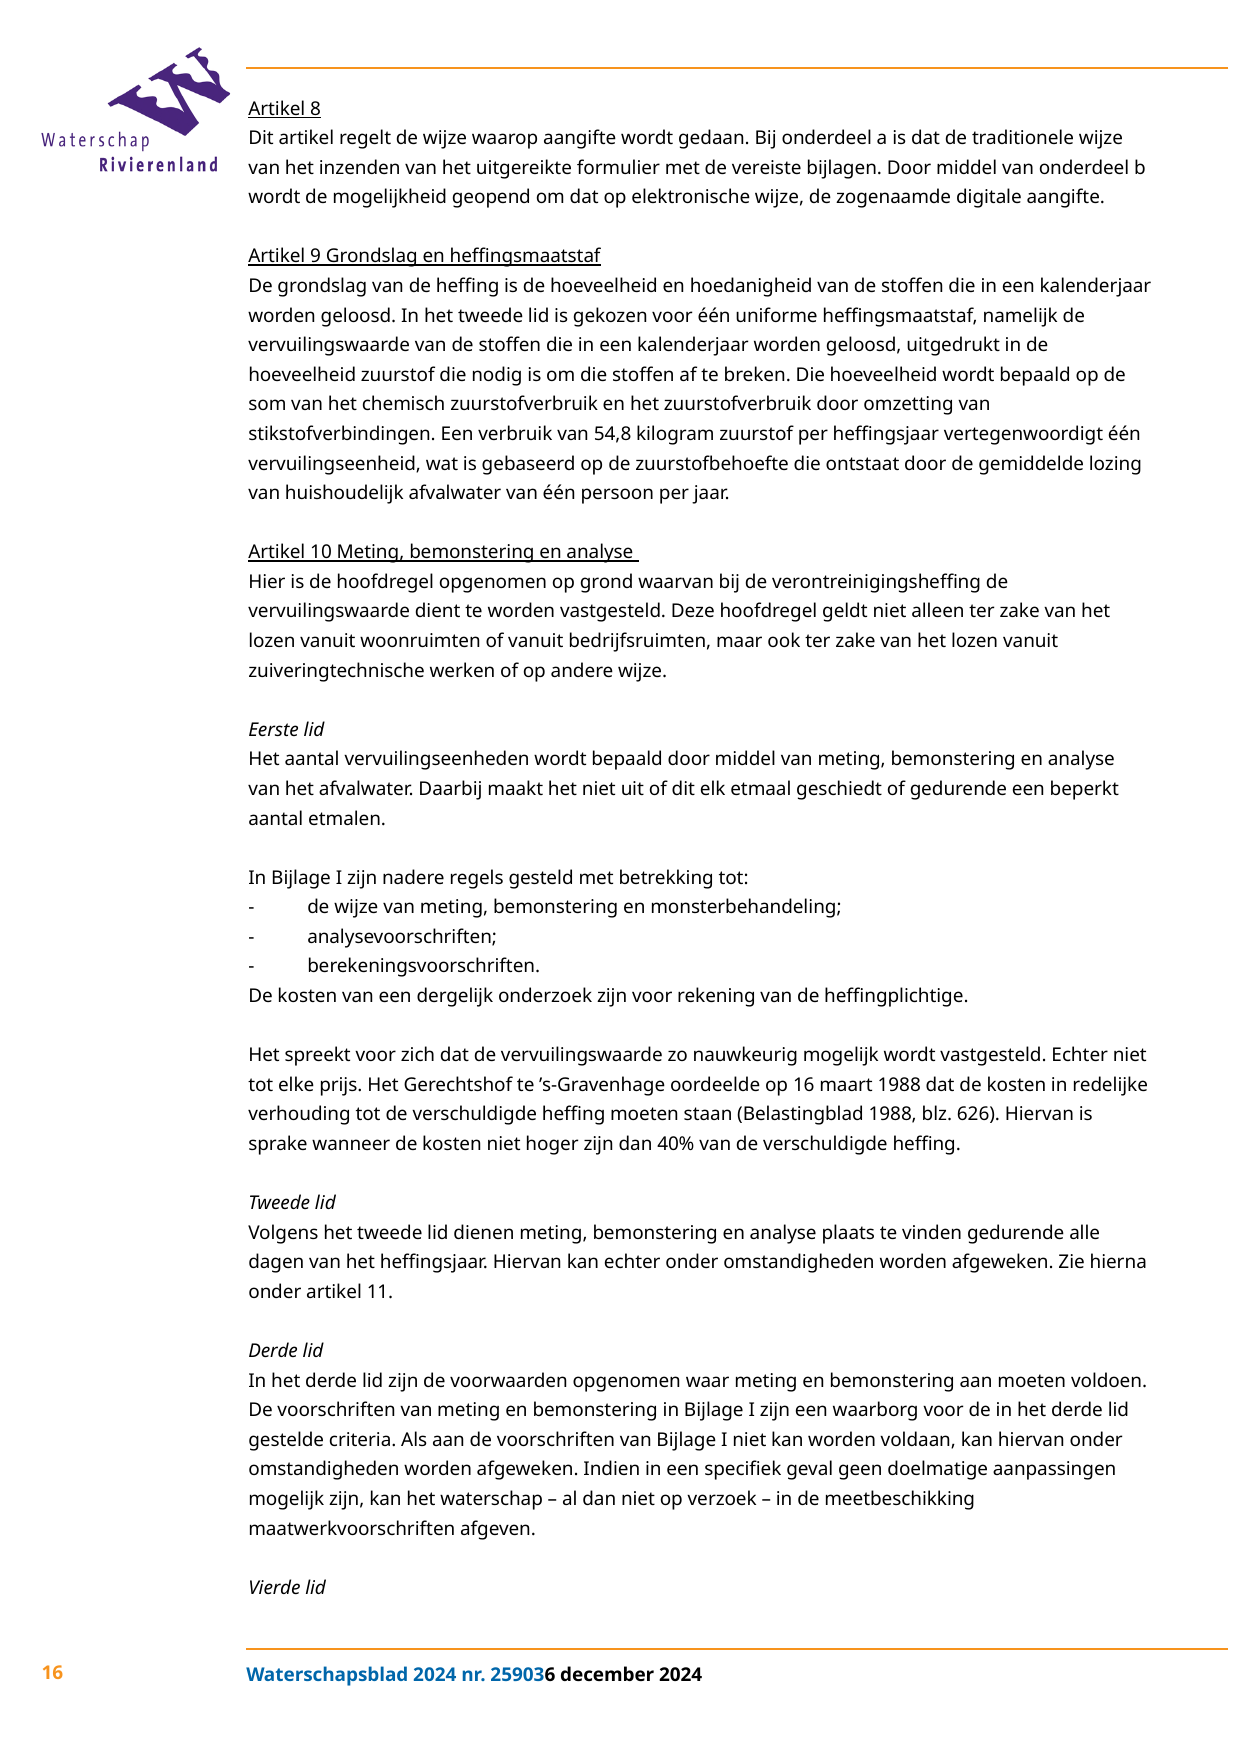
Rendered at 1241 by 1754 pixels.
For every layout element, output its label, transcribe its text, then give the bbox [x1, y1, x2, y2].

text De kosten van een dergelijk onderzoek zijn voor rekening van de heffingplichtige. [248, 982, 1152, 1008]
text Volgens het tweede lid dienen meting, bemonstering en analyse plaats te vinden gedurende alle dagen van het heffingsjaar. Hiervan kan echter onder omstandigheden worden afgeweken. Zie hierna onder artikel 11. [248, 1219, 1152, 1304]
picture [41, 47, 231, 172]
text Het aantal vervuilingseenheden wordt bepaald door middel van meting, bemonstering en analyse van het afvalwater. Daarbij maakt het niet uit of dit elk etmaal geschiedt of gedurende een beperkt aantal etmalen. [248, 746, 1152, 831]
list de wijze van meting, bemonstering en monsterbehandeling; [248, 893, 1152, 919]
text Artikel 9 Grondslag en heffingsmaatstaf [248, 243, 1152, 268]
text Artikel 8 [248, 95, 1152, 121]
text In het derde lid zijn de voorwaarden opgenomen waar meting en bemonstering aan moeten voldoen. De voorschriften van meting en bemonstering in Bijlage I zijn een waarborg voor de in het derde lid gestelde criteria. Als aan de voorschriften van Bijlage I niet kan worden voldaan, kan hiervan onder omstandigheden worden afgeweken. Indien in een specifiek geval geen doelmatige aanpassingen mogelijk zijn, kan het waterschap – al dan niet op verzoek – in de meetbeschikking maatwerkvoorschriften afgeven. [248, 1367, 1152, 1541]
list berekeningsvoorschriften. [248, 953, 1152, 978]
text Tweede lid [248, 1189, 1152, 1215]
text Vierde lid [248, 1574, 1152, 1600]
text Artikel 10 Meting, bemonstering en analyse [248, 538, 1152, 564]
text Het spreekt voor zich dat de vervuilingswaarde zo nauwkeurig mogelijk wordt vastgesteld. Echter niet tot elke prijs. Het Gerechtshof te ’s-Gravenhage oordeelde op 16 maart 1988 dat de kosten in redelijke verhouding tot de verschuldigde heffing moeten staan (Belastingblad 1988, blz. 626). Hiervan is sprake wanneer de kosten niet hoger zijn dan 40% van de verschuldigde heffing. [248, 1041, 1152, 1156]
text Derde lid [248, 1337, 1152, 1363]
text In Bijlage I zijn nadere regels gesteld met betrekking tot: [248, 864, 1152, 890]
text De grondslag van de heffing is de hoeveelheid en hoedanigheid van de stoffen die in een kalenderjaar worden geloosd. In het tweede lid is gekozen voor één uniforme heffingsmaatstaf, namelijk de vervuilingswaarde van de stoffen die in een kalenderjaar worden geloosd, uitgedrukt in de hoeveelheid zuurstof die nodig is om die stoffen af te breken. Die hoeveelheid wordt bepaald op de som van het chemisch zuurstofverbruik en het zuurstofverbruik door omzetting van stikstofverbindingen. Een verbruik van 54,8 kilogram zuurstof per heffingsjaar vertegenwoordigt één vervuilingseenheid, wat is gebaseerd op de zuurstofbehoefte die ontstaat door de gemiddelde lozing van huishoudelijk afvalwater van één persoon per jaar. [248, 272, 1152, 505]
text Eerste lid [248, 716, 1152, 742]
text Dit artikel regelt de wijze waarop aangifte wordt gedaan. Bij onderdeel a is dat de traditionele wijze van het inzenden van het uitgereikte formulier met de vereiste bijlagen. Door middel van onderdeel b wordt de mogelijkheid geopend om dat op elektronische wijze, de zogenaamde digitale aangifte. [248, 124, 1152, 209]
text Hier is de hoofdregel opgenomen op grond waarvan bij de verontreinigingsheffing de vervuilingswaarde dient te worden vastgesteld. Deze hoofdregel geldt niet alleen ter zake van het lozen vanuit woonruimten of vanuit bedrijfsruimten, maar ook ter zake van het lozen vanuit zuiveringtechnische werken of op andere wijze. [248, 568, 1152, 683]
list analysevoorschriften; [248, 923, 1152, 949]
